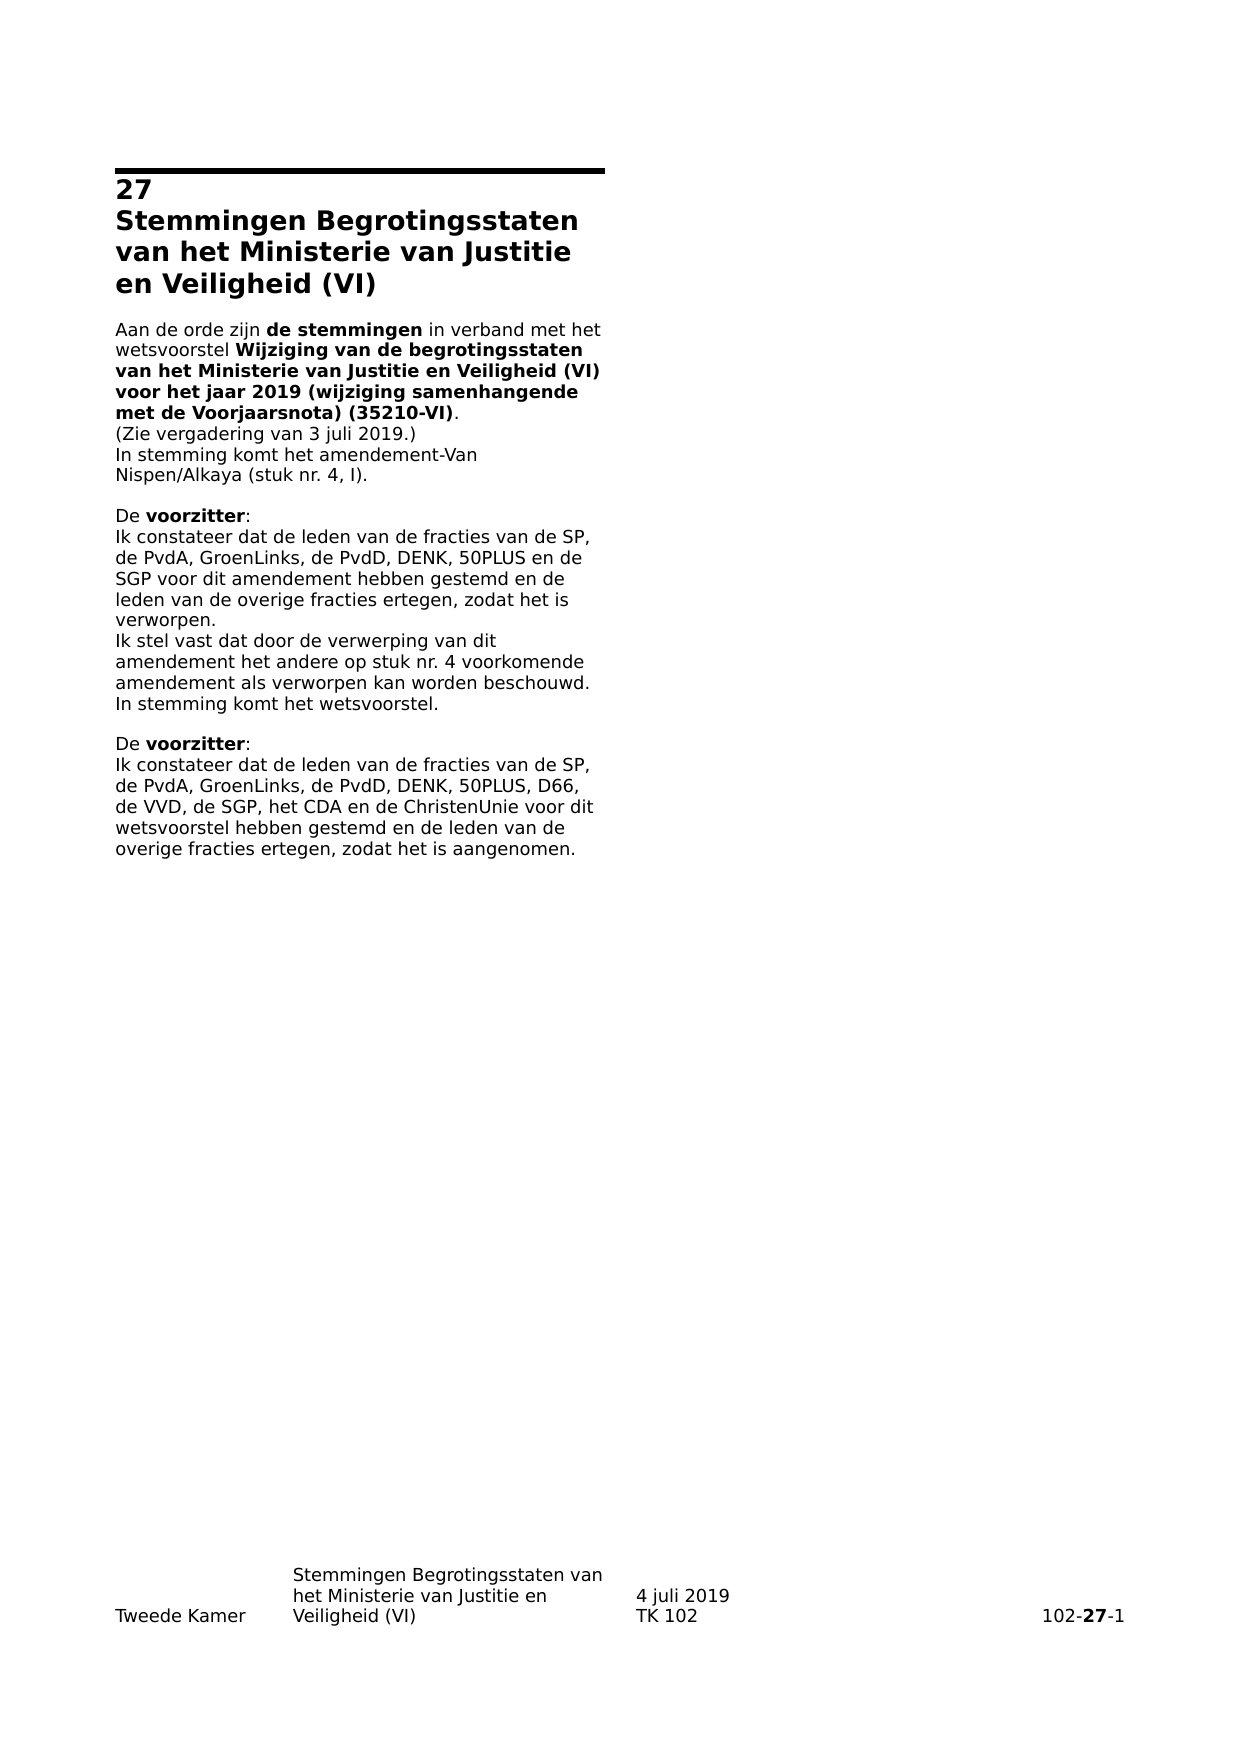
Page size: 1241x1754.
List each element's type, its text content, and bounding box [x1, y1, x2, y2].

text Ik stel vast dat door de verwerping van dit amendement het andere op stuk nr. 4 voorkomende amendement als verworpen kan worden beschouwd. [115, 631, 605, 693]
text Aan de orde zijn de stemmingen in verband met het wetsvoorstel Wijziging van de begrotingsstaten van het Ministerie van Justitie en Veiligheid (VI) voor het jaar 2019 (wijziging samenhangende met de Voorjaarsnota) (35210-VI). [115, 319, 605, 423]
text In stemming komt het amendement-Van Nispen/Alkaya (stuk nr. 4, I). [115, 444, 605, 486]
text In stemming komt het wetsvoorstel. [115, 693, 605, 714]
text De voorzitter: [115, 734, 605, 755]
text De voorzitter: [115, 506, 605, 527]
title 27 Stemmingen Begrotingsstaten van het Ministerie van Justitie en Veiligheid (VI) [115, 174, 605, 299]
text Ik constateer dat de leden van de fracties van de SP, de PvdA, GroenLinks, de PvdD, DENK, 50PLUS en de SGP voor dit amendement hebben gestemd en de leden van de overige fracties ertegen, zodat het is verworpen. [115, 527, 605, 631]
text Ik constateer dat de leden van de fracties van de SP, de PvdA, GroenLinks, de PvdD, DENK, 50PLUS, D66, de VVD, de SGP, het CDA en de ChristenUnie voor dit wetsvoorstel hebben gestemd en de leden van de overige fracties ertegen, zodat het is aangenomen. [115, 755, 605, 859]
text (Zie vergadering van 3 juli 2019.) [115, 423, 605, 444]
